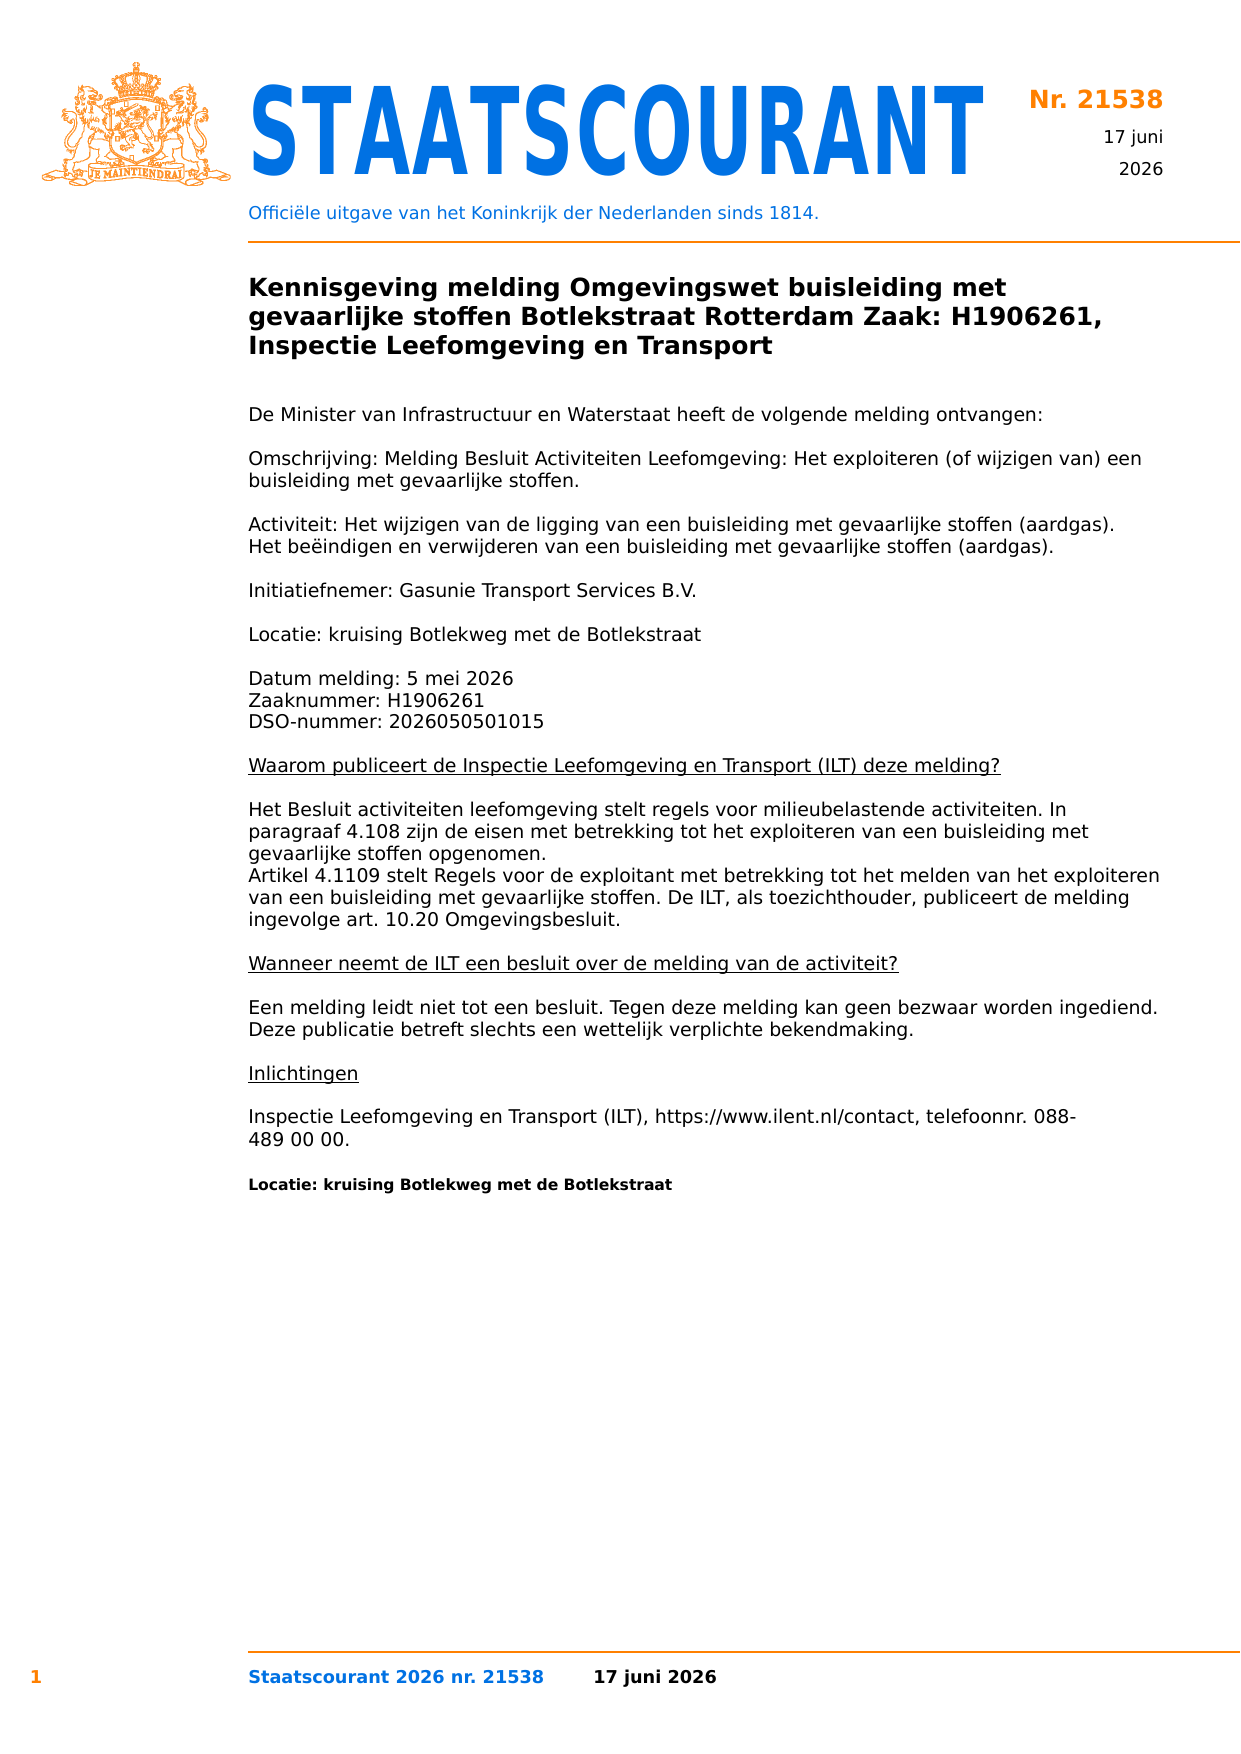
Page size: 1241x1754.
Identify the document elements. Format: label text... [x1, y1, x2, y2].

text Locatie: kruising Botlekweg met de Botlekstraat [248, 1176, 868, 1194]
subtitle Waarom publiceert de Inspectie Leefomgeving en Transport (ILT) deze melding? [248, 755, 1163, 777]
table_header STAATSCOURANT [248, 62, 998, 203]
text Een melding leidt niet tot een besluit. Tegen deze melding kan geen bezwaar worden ingediend. Deze publicatie betreft slechts een wettelijk verplichte bekendmaking. [248, 997, 1163, 1041]
table_header [25, 62, 248, 241]
text Datum melding: 5 mei 2026 [248, 667, 1163, 689]
table_header Nr. 21538 [998, 62, 1240, 121]
table_cell 17 juni [998, 121, 1240, 153]
picture [41, 62, 231, 186]
text Artikel 4.1109 stelt Regels voor de exploitant met betrekking tot het melden van het exploiteren van een buisleiding met gevaarlijke stoffen. De ILT, als toezichthouder, publiceert de melding ingevolge art. 10.20 Omgevingsbesluit. [248, 865, 1163, 931]
text Omschrijving: Melding Besluit Activiteiten Leefomgeving: Het exploiteren (of wijzigen van) een buisleiding met gevaarlijke stoffen. [248, 448, 1163, 492]
text Het beëindigen en verwijderen van een buisleiding met gevaarlijke stoffen (aardgas). [248, 536, 1163, 558]
table_cell Officiële uitgave van het Koninkrijk der Nederlanden sinds 1814. [248, 203, 1240, 241]
table_cell 2026 [998, 153, 1240, 203]
text Locatie: kruising Botlekweg met de Botlekstraat [248, 624, 1163, 646]
text Zaaknummer: H1906261 [248, 689, 1163, 711]
text DSO-nummer: 2026050501015 [248, 711, 1163, 733]
subtitle Wanneer neemt de ILT een besluit over de melding van de activiteit? [248, 953, 1163, 975]
text Inspectie Leefomgeving en Transport (ILT), https://www.ilent.nl/contact, telefoonnr. 088-489 00 00. [248, 1106, 1163, 1150]
text De Minister van Infrastructuur en Waterstaat heeft de volgende melding ontvangen: [248, 404, 1163, 426]
text Activiteit: Het wijzigen van de ligging van een buisleiding met gevaarlijke stoffen (aardgas). [248, 514, 1163, 536]
subtitle Inlichtingen [248, 1063, 1163, 1084]
text Het Besluit activiteiten leefomgeving stelt regels voor milieubelastende activiteiten. In paragraaf 4.108 zijn de eisen met betrekking tot het exploiteren van een buisleiding met gevaarlijke stoffen opgenomen. [248, 799, 1163, 865]
subtitle Kennisgeving melding Omgevingswet buisleiding met gevaarlijke stoffen Botlekstraat Rotterdam Zaak: H1906261, Inspectie Leefomgeving en Transport [248, 273, 1163, 361]
text Initiatiefnemer: Gasunie Transport Services B.V. [248, 580, 1163, 602]
